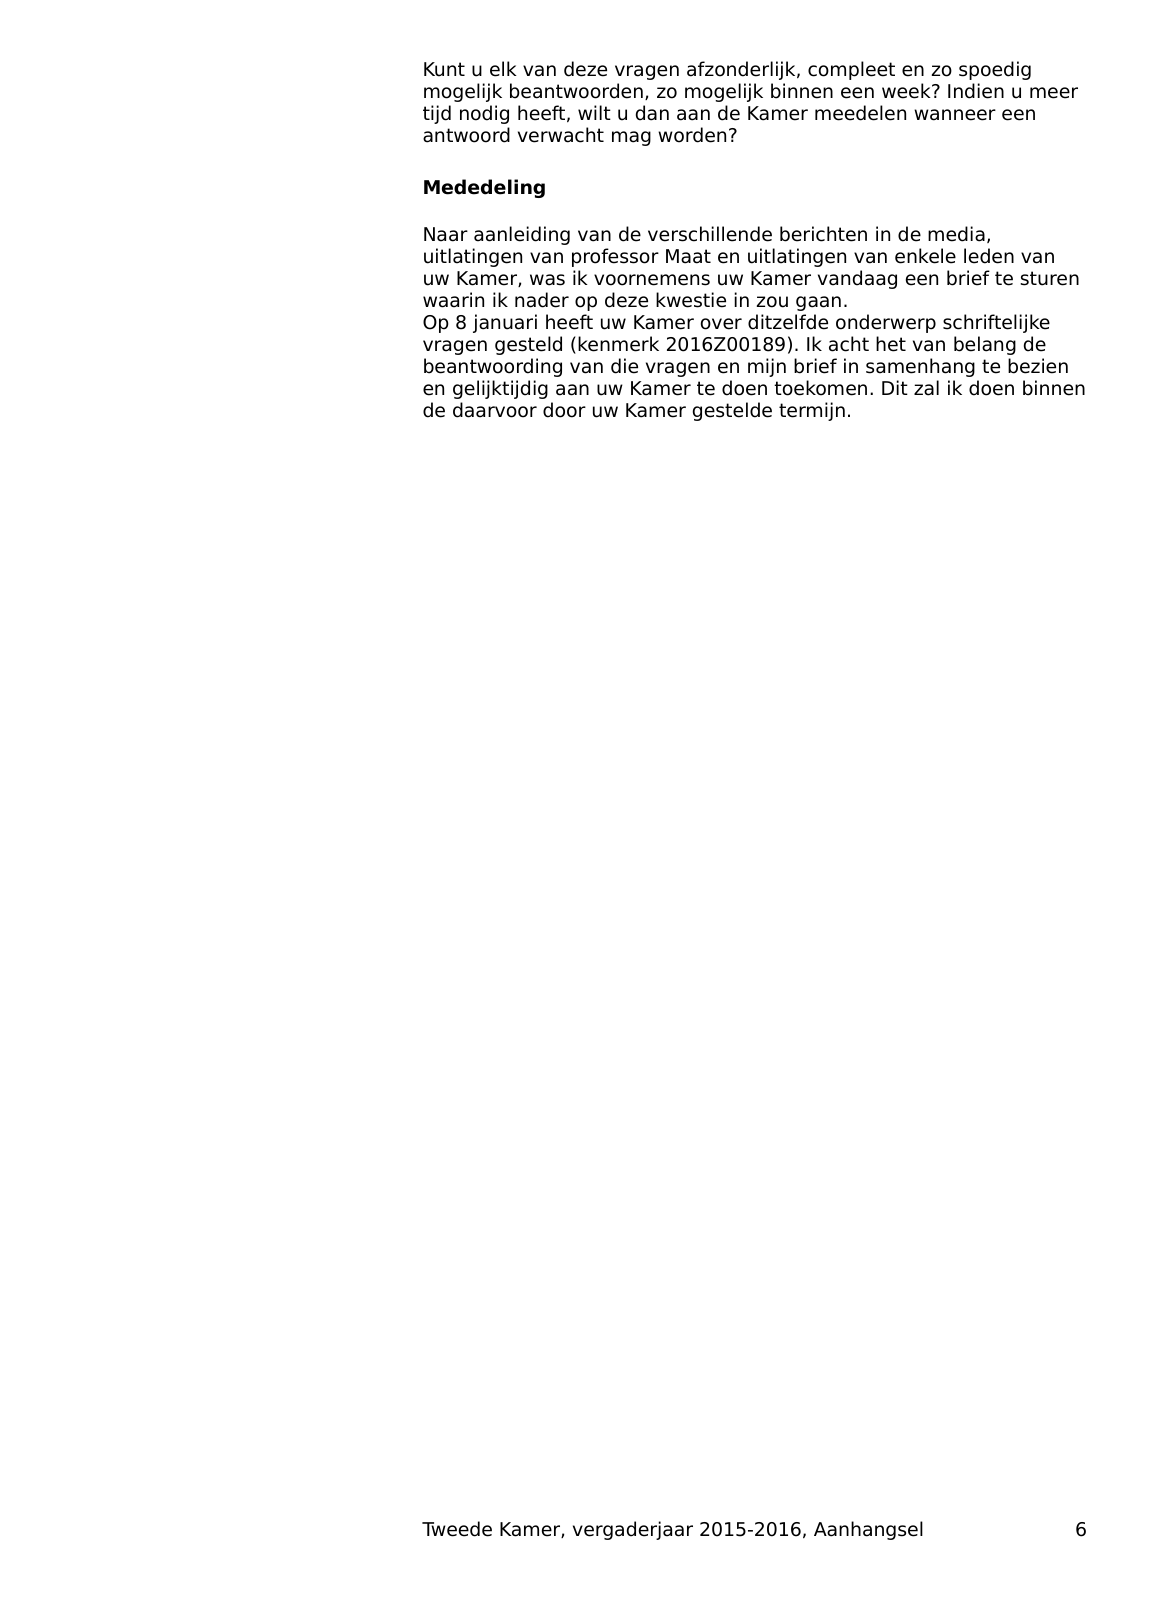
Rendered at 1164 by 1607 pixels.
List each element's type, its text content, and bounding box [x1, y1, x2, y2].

text Op 8 januari heeft uw Kamer over ditzelfde onderwerp schriftelijke vragen gesteld (kenmerk 2016Z00189). Ik acht het van belang de beantwoording van die vragen en mijn brief in samenhang te bezien en gelijktijdig aan uw Kamer te doen toekomen. Dit zal ik doen binnen de daarvoor door uw Kamer gestelde termijn. [422, 312, 1087, 422]
text Naar aanleiding van de verschillende berichten in de media, uitlatingen van professor Maat en uitlatingen van enkele leden van uw Kamer, was ik voornemens uw Kamer vandaag een brief te sturen waarin ik nader op deze kwestie in zou gaan. [422, 224, 1087, 312]
subtitle Mededeling [422, 177, 1087, 199]
text Kunt u elk van deze vragen afzonderlijk, compleet en zo spoedig mogelijk beantwoorden, zo mogelijk binnen een week? Indien u meer tijd nodig heeft, wilt u dan aan de Kamer meedelen wanneer een antwoord verwacht mag worden? [422, 59, 1087, 147]
